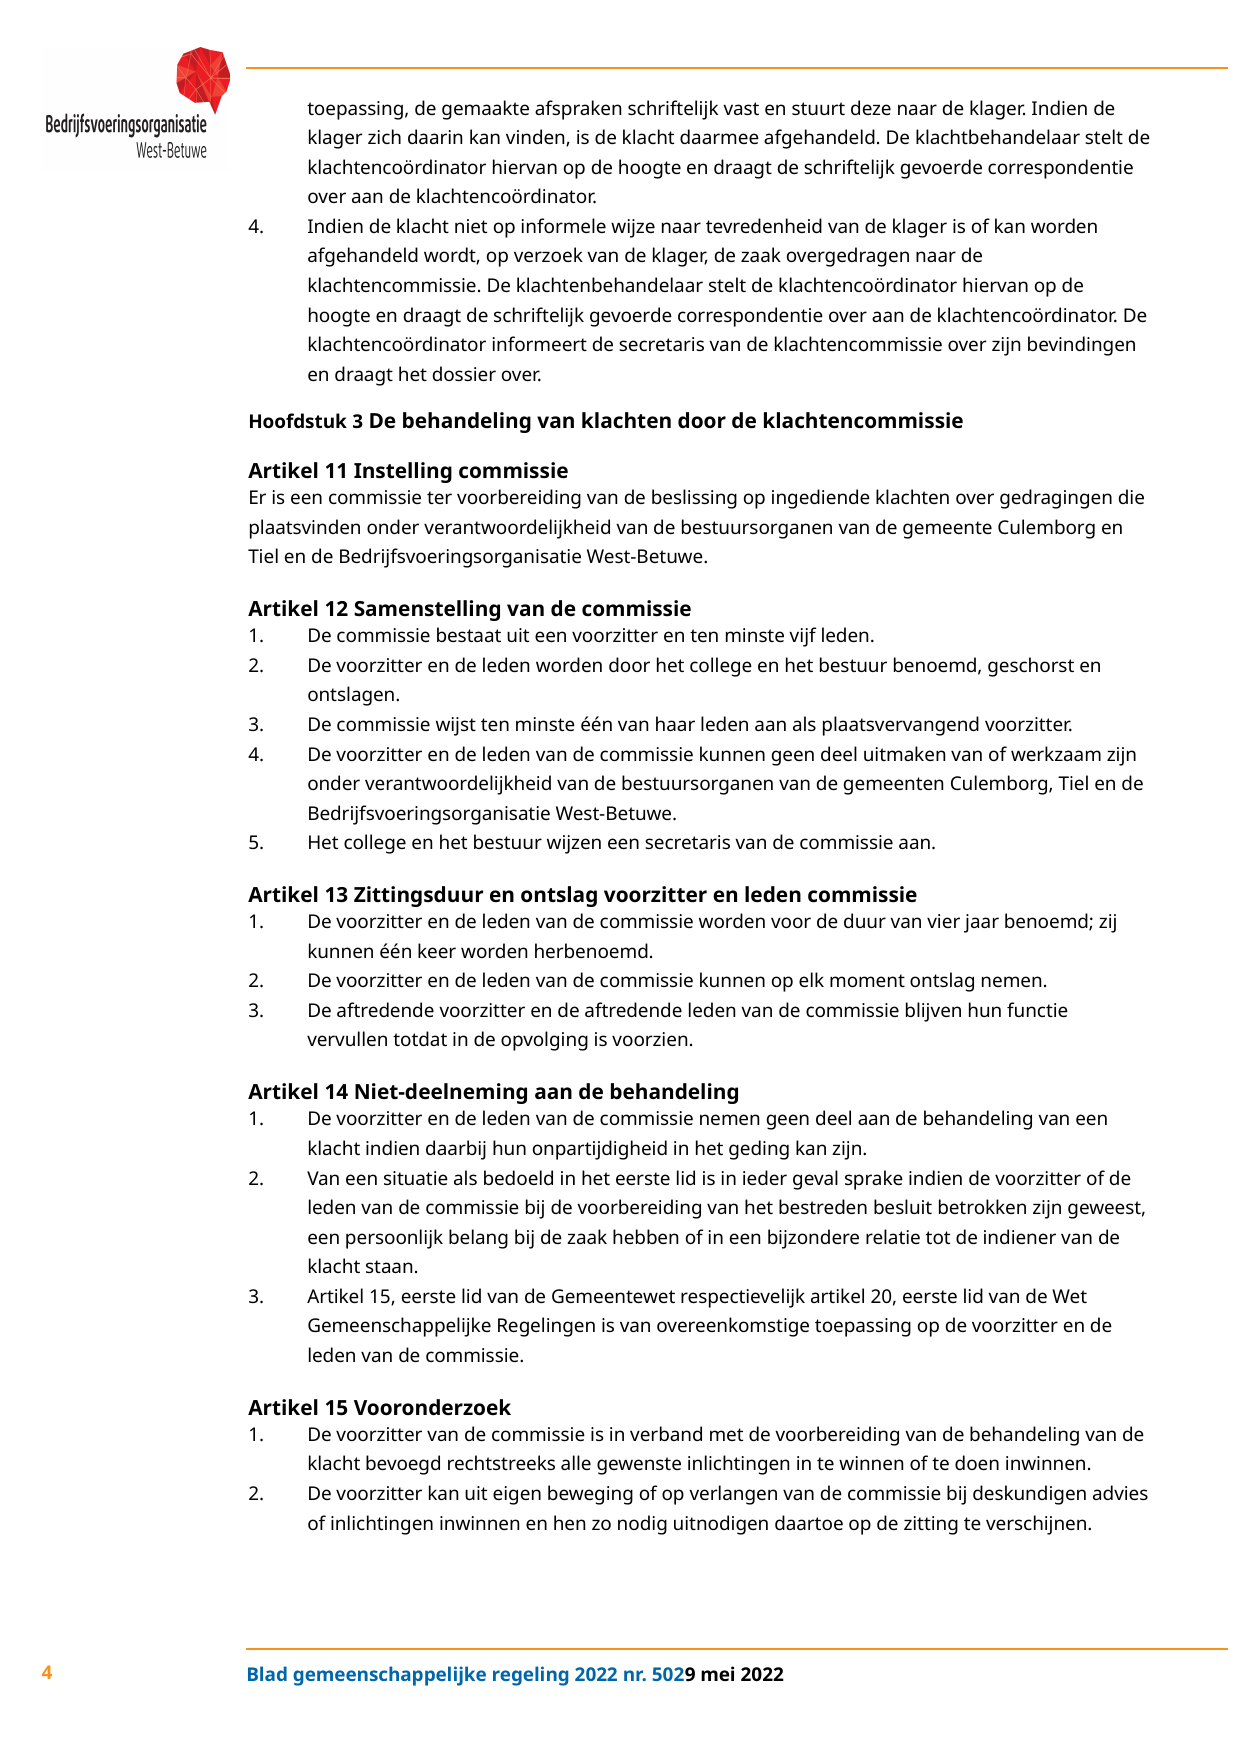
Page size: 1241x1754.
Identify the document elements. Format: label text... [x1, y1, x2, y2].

text Artikel 11 Instelling commissie [248, 456, 1152, 484]
text Hoofdstuk 3 De behandeling van klachten door de klachtencommissie [248, 407, 1152, 435]
list De voorzitter en de leden van de commissie kunnen op elk moment ontslag nemen. [248, 967, 1152, 993]
list Het college en het bestuur wijzen een secretaris van de commissie aan. [248, 829, 1152, 855]
text Artikel 15 Vooronderzoek [248, 1393, 1152, 1421]
list De voorzitter van de commissie is in verband met de voorbereiding van de behandeling van de klacht bevoegd rechtstreeks alle gewenste inlichtingen in te winnen of te doen inwinnen. [248, 1421, 1152, 1476]
list De voorzitter en de leden van de commissie kunnen geen deel uitmaken van of werkzaam zijn onder verantwoordelijkheid van de bestuursorganen van de gemeenten Culemborg, Tiel en de Bedrijfsvoeringsorganisatie West-Betuwe. [248, 741, 1152, 826]
text Artikel 14 Niet-deelneming aan de behandeling [248, 1077, 1152, 1106]
text Er is een commissie ter voorbereiding van de beslissing op ingediende klachten over gedragingen die plaatsvinden onder verantwoordelijkheid van de bestuursorganen van de gemeente Culemborg en Tiel en de Bedrijfsvoeringsorganisatie West-Betuwe. [248, 484, 1152, 569]
text Artikel 12 Samenstelling van de commissie [248, 594, 1152, 622]
text Artikel 13 Zittingsduur en ontslag voorzitter en leden commissie [248, 880, 1152, 908]
list Van een situatie als bedoeld in het eerste lid is in ieder geval sprake indien de voorzitter of de leden van de commissie bij de voorbereiding van het bestreden besluit betrokken zijn geweest, een persoonlijk belang bij de zaak hebben of in een bijzondere relatie tot de indiener van de klacht staan. [248, 1165, 1152, 1279]
list De commissie wijst ten minste één van haar leden aan als plaatsvervangend voorzitter. [248, 711, 1152, 737]
list Indien de klacht niet op informele wijze naar tevredenheid van de klager is of kan worden afgehandeld wordt, op verzoek van de klager, de zaak overgedragen naar de klachtencommissie. De klachtenbehandelaar stelt de klachtencoördinator hiervan op de hoogte en draagt de schriftelijk gevoerde correspondentie over aan de klachtencoördinator. De klachtencoördinator informeert de secretaris van de klachtencommissie over zijn bevindingen en draagt het dossier over. [248, 213, 1152, 387]
list De voorzitter kan uit eigen beweging of op verlangen van de commissie bij deskundigen advies of inlichtingen inwinnen en hen zo nodig uitnodigen daartoe op de zitting te verschijnen. [248, 1480, 1152, 1536]
list De aftredende voorzitter en de aftredende leden van de commissie blijven hun functie vervullen totdat in de opvolging is voorzien. [248, 997, 1152, 1052]
list toepassing, de gemaakte afspraken schriftelijk vast en stuurt deze naar de klager. Indien de klager zich daarin kan vinden, is de klacht daarmee afgehandeld. De klachtbehandelaar stelt de klachtencoördinator hiervan op de hoogte en draagt de schriftelijk gevoerde correspondentie over aan de klachtencoördinator. [248, 95, 1152, 209]
list De commissie bestaat uit een voorzitter en ten minste vijf leden. [248, 622, 1152, 648]
picture [41, 47, 231, 172]
list De voorzitter en de leden worden door het college en het bestuur benoemd, geschorst en ontslagen. [248, 652, 1152, 707]
list De voorzitter en de leden van de commissie worden voor de duur van vier jaar benoemd; zij kunnen één keer worden herbenoemd. [248, 908, 1152, 964]
list Artikel 15, eerste lid van de Gemeentewet respectievelijk artikel 20, eerste lid van de Wet Gemeenschappelijke Regelingen is van overeenkomstige toepassing op de voorzitter en de leden van de commissie. [248, 1283, 1152, 1368]
list De voorzitter en de leden van de commissie nemen geen deel aan de behandeling van een klacht indien daarbij hun onpartijdigheid in het geding kan zijn. [248, 1106, 1152, 1161]
